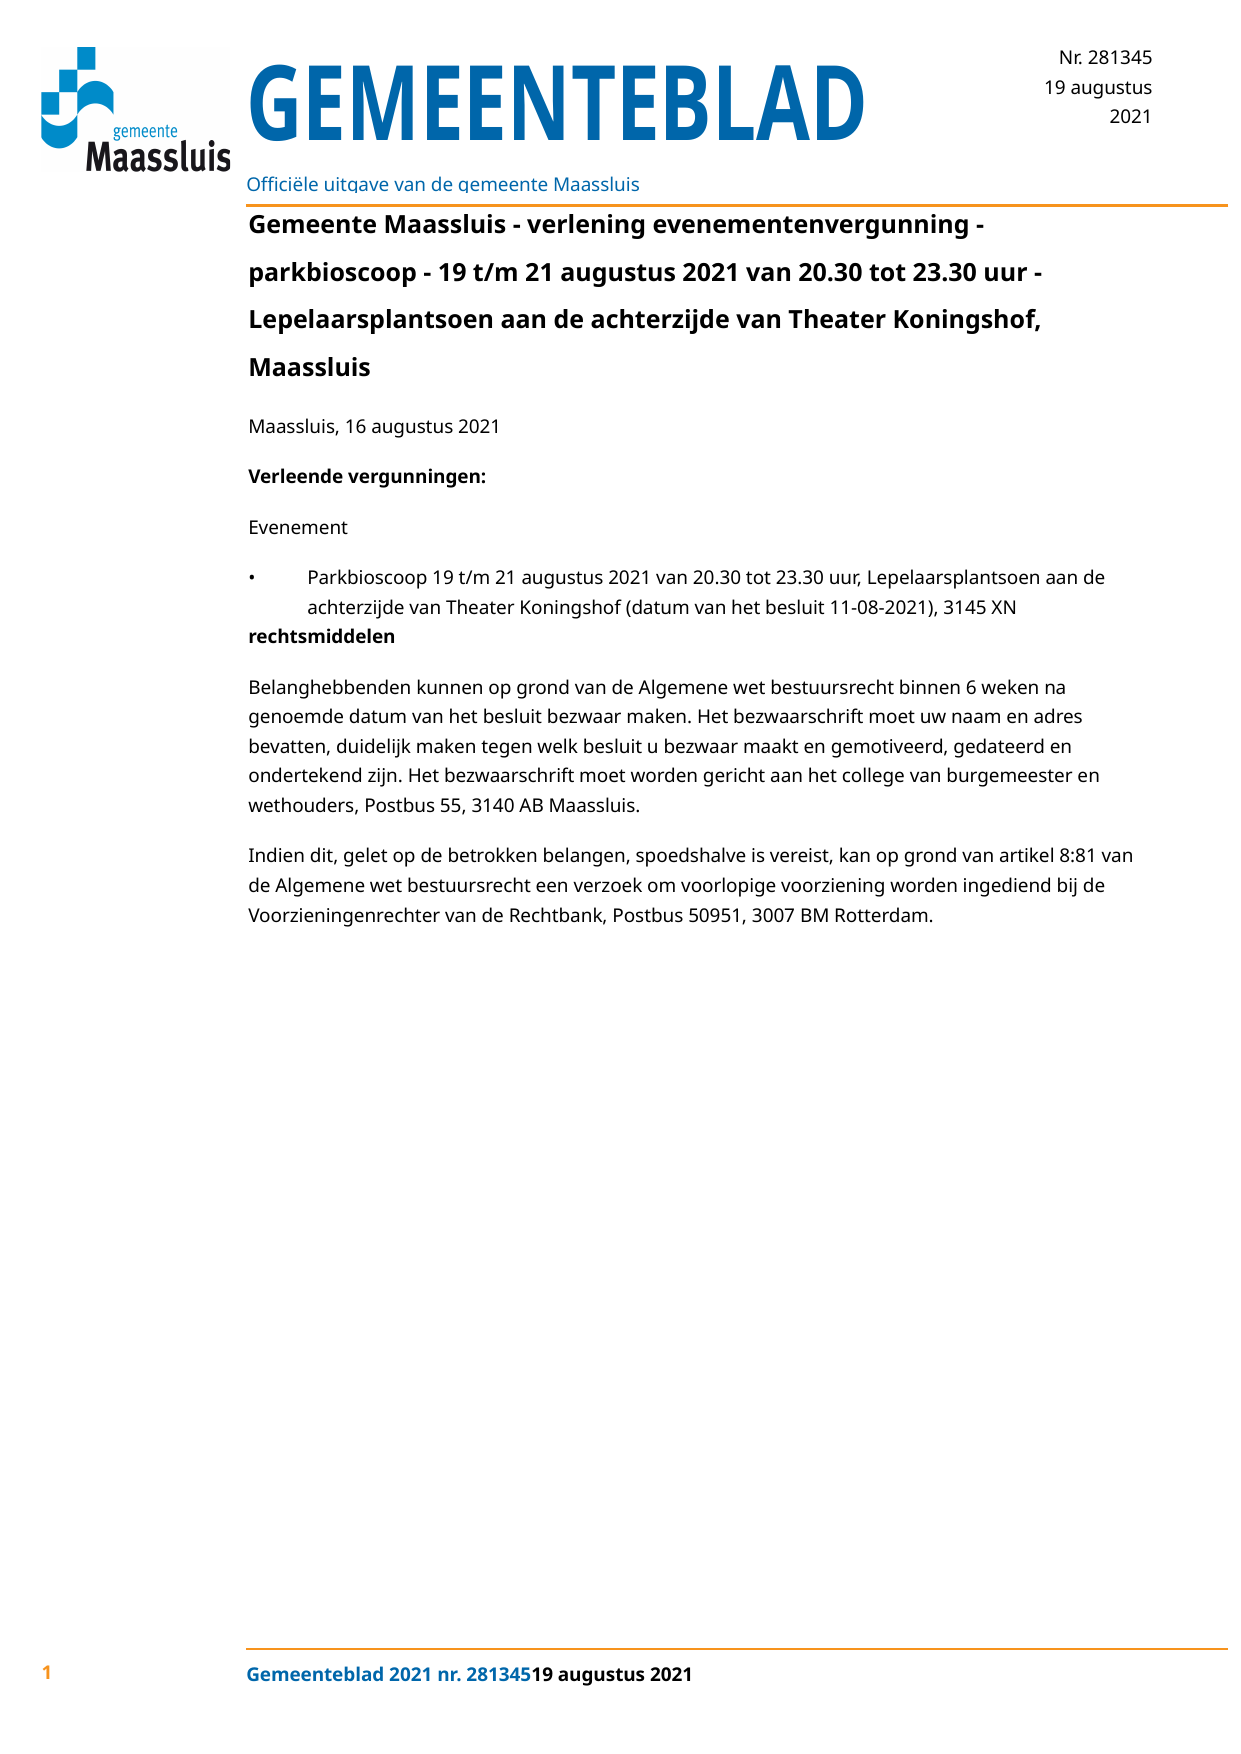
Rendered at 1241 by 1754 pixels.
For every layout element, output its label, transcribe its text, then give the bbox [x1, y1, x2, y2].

text Indien dit, gelet op de betrokken belangen, spoedshalve is vereist, kan op grond van artikel 8:81 van de Algemene wet bestuursrecht een verzoek om voorlopige voorziening worden ingediend bij de Voorzieningenrechter van de Rechtbank, Postbus 50951, 3007 BM Rotterdam. [248, 843, 1152, 928]
text rechtsmiddelen [248, 623, 1152, 649]
picture [41, 47, 231, 172]
picture [41, 47, 77, 92]
text Gemeente Maassluis - verlening evenementenvergunning - parkbioscoop - 19 t/m 21 augustus 2021 van 20.30 tot 23.30 uur - Lepelaarsplantsoen aan de achterzijde van Theater Koningshof, Maassluis [248, 207, 1152, 384]
text Belanghebbenden kunnen op grond van de Algemene wet bestuursrecht binnen 6 weken na genoemde datum van het besluit bezwaar maken. Het bezwaarschrift moet uw naam en adres bevatten, duidelijk maken tegen welk besluit u bezwaar maakt en gemotiveerd, gedateerd en ondertekend zijn. Het bezwaarschrift moet worden gericht aan het college van burgemeester en wethouders, Postbus 55, 3140 AB Maassluis. [248, 674, 1152, 818]
text Evenement [248, 514, 1152, 540]
text Verleende vergunningen: [248, 463, 1152, 489]
list Parkbioscoop 19 t/m 21 augustus 2021 van 20.30 tot 23.30 uur, Lepelaarsplantsoen aan de achterzijde van Theater Koningshof (datum van het besluit 11-08-2021), 3145 XN [248, 564, 1152, 620]
text Maassluis, 16 augustus 2021 [248, 413, 1152, 439]
